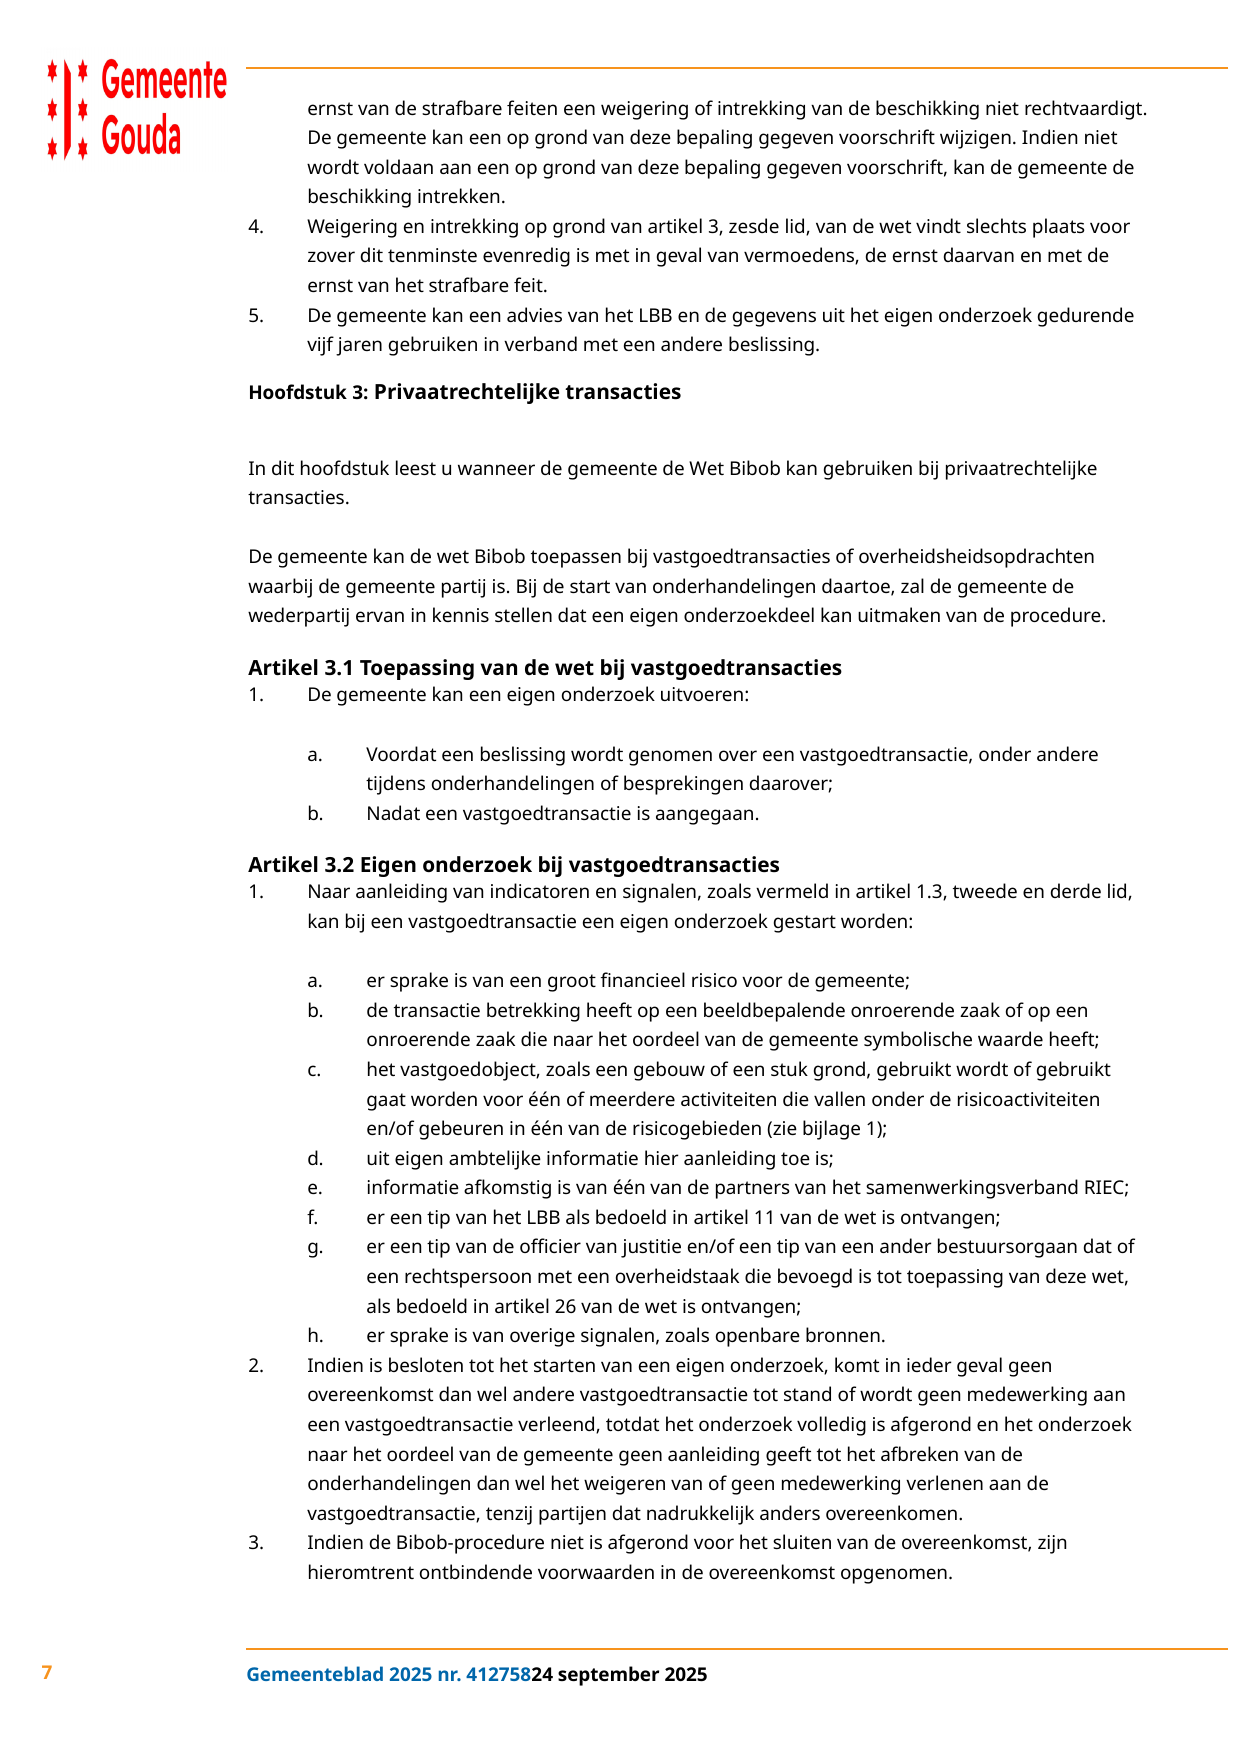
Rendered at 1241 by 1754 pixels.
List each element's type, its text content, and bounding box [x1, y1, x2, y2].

list het vastgoedobject, zoals een gebouw of een stuk grond, gebruikt wordt of gebruikt gaat worden voor één of meerdere activiteiten die vallen onder de risicoactiviteiten en/of gebeuren in één van de risicogebieden (zie bijlage 1); [307, 1056, 1152, 1141]
list informatie afkomstig is van één van de partners van het samenwerkingsverband RIEC; [307, 1174, 1152, 1200]
text Artikel 3.2 Eigen onderzoek bij vastgoedtransacties [248, 850, 1152, 879]
text In dit hoofdstuk leest u wanneer de gemeente de Wet Bibob kan gebruiken bij privaatrechtelijke transacties. [248, 455, 1152, 510]
list er een tip van het LBB als bedoeld in artikel 11 van de wet is ontvangen; [307, 1204, 1152, 1230]
picture [41, 47, 231, 172]
list Voordat een beslissing wordt genomen over een vastgoedtransactie, onder andere tijdens onderhandelingen of besprekingen daarover; [307, 741, 1152, 796]
list De gemeente kan een advies van het LBB en de gegevens uit het eigen onderzoek gedurende vijf jaren gebruiken in verband met een andere beslissing. [248, 302, 1152, 357]
text Hoofdstuk 3: Privaatrechtelijke transacties [248, 377, 1152, 406]
list uit eigen ambtelijke informatie hier aanleiding toe is; [307, 1145, 1152, 1171]
list Naar aanleiding van indicatoren en signalen, zoals vermeld in artikel 1.3, tweede en derde lid, kan bij een vastgoedtransactie een eigen onderzoek gestart worden: [248, 879, 1152, 934]
list de transactie betrekking heeft op een beeldbepalende onroerende zaak of op een onroerende zaak die naar het oordeel van de gemeente symbolische waarde heeft; [307, 997, 1152, 1052]
text Artikel 3.1 Toepassing van de wet bij vastgoedtransacties [248, 653, 1152, 682]
list Indien de Bibob-procedure niet is afgerond voor het sluiten van de overeenkomst, zijn hieromtrent ontbindende voorwaarden in de overeenkomst opgenomen. [248, 1529, 1152, 1585]
list er sprake is van een groot financieel risico voor de gemeente; [307, 967, 1152, 993]
list De gemeente kan een eigen onderzoek uitvoeren: [248, 682, 1152, 707]
list Indien is besloten tot het starten van een eigen onderzoek, komt in ieder geval geen overeenkomst dan wel andere vastgoedtransactie tot stand of wordt geen medewerking aan een vastgoedtransactie verleend, totdat het onderzoek volledig is afgerond en het onderzoek naar het oordeel van de gemeente geen aanleiding geeft tot het afbreken van de onderhandelingen dan wel het weigeren van of geen medewerking verlenen aan de vastgoedtransactie, tenzij partijen dat nadrukkelijk anders overeenkomen. [248, 1352, 1152, 1526]
list ernst van de strafbare feiten een weigering of intrekking van de beschikking niet rechtvaardigt. De gemeente kan een op grond van deze bepaling gegeven voorschrift wijzigen. Indien niet wordt voldaan aan een op grond van deze bepaling gegeven voorschrift, kan de gemeente de beschikking intrekken. [248, 95, 1152, 209]
list Nadat een vastgoedtransactie is aangegaan. [307, 800, 1152, 826]
list Weigering en intrekking op grond van artikel 3, zesde lid, van de wet vindt slechts plaats voor zover dit tenminste evenredig is met in geval van vermoedens, de ernst daarvan en met de ernst van het strafbare feit. [248, 213, 1152, 298]
text De gemeente kan de wet Bibob toepassen bij vastgoedtransacties of overheidsheidsopdrachten waarbij de gemeente partij is. Bij de start van onderhandelingen daartoe, zal de gemeente de wederpartij ervan in kennis stellen dat een eigen onderzoekdeel kan uitmaken van de procedure. [248, 543, 1152, 628]
list er sprake is van overige signalen, zoals openbare bronnen. [307, 1322, 1152, 1348]
list er een tip van de officier van justitie en/of een tip van een ander bestuursorgaan dat of een rechtspersoon met een overheidstaak die bevoegd is tot toepassing van deze wet, als bedoeld in artikel 26 van de wet is ontvangen; [307, 1234, 1152, 1319]
